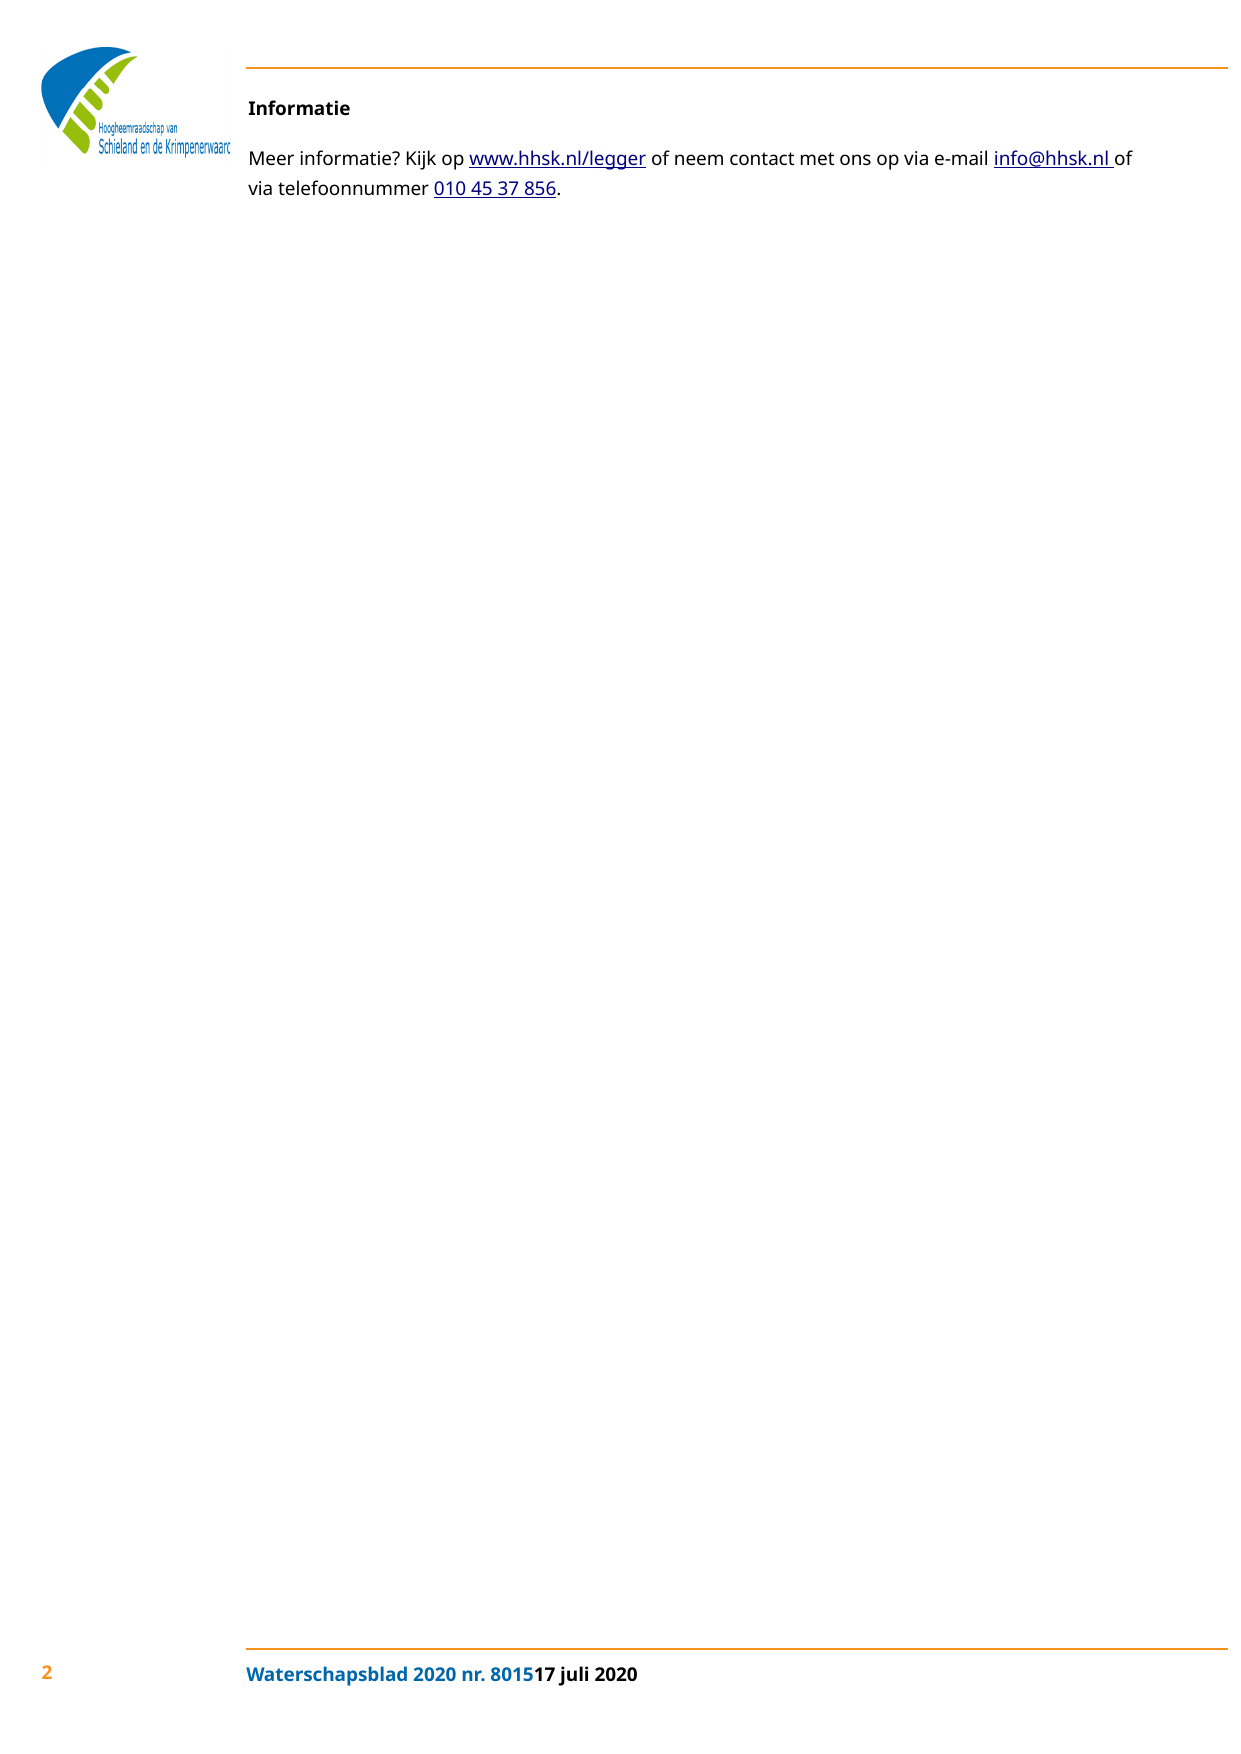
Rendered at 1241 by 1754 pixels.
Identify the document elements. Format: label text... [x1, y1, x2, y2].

picture [41, 47, 231, 172]
text Informatie [248, 95, 1152, 121]
text Meer informatie? Kijk op www.hhsk.nl/legger of neem contact met ons op via e-mail info@hhsk.nl of via telefoonnummer 010 45 37 856. [248, 145, 1152, 201]
